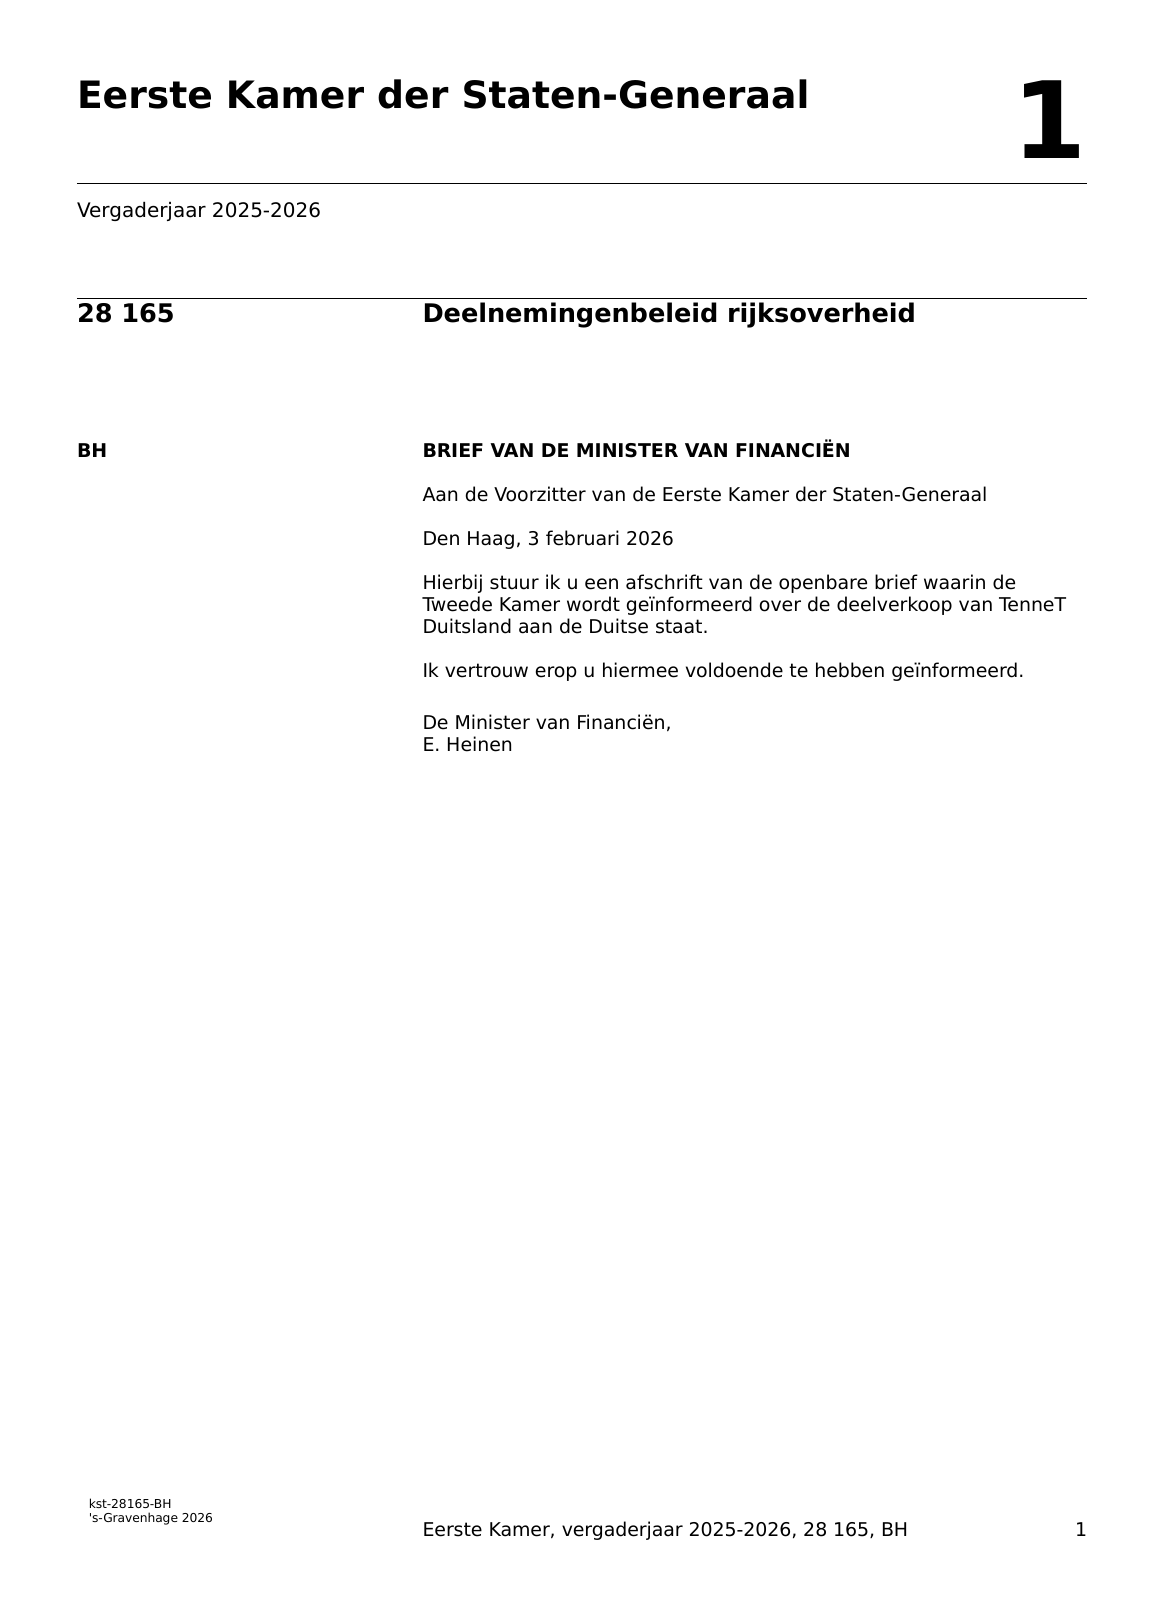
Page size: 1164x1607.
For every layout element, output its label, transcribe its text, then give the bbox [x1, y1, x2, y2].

subtitle BH BRIEF VAN DE MINISTER VAN FINANCIËN [77, 440, 1087, 462]
text Hierbij stuur ik u een afschrift van de openbare brief waarin de Tweede Kamer wordt geïnformeerd over de deelverkoop van TenneT Duitsland aan de Duitse staat. [422, 572, 1087, 638]
text Den Haag, 3 februari 2026 [422, 528, 1087, 550]
text Ik vertrouw erop u hiermee voldoende te hebben geïnformeerd. [422, 660, 1087, 682]
subtitle 28 165 Deelnemingenbeleid rijksoverheid [77, 299, 1087, 329]
text Aan de Voorzitter van de Eerste Kamer der Staten-Generaal [422, 484, 1087, 506]
table_header 1 [886, 59, 1087, 183]
text kst-28165-BH [88, 1497, 323, 1511]
text 's-Gravenhage 2026 [88, 1511, 323, 1525]
table_cell Vergaderjaar 2025-2026 [77, 184, 1087, 298]
table_header Eerste Kamer der Staten-Generaal [77, 59, 886, 183]
text De Minister van Financiën, E. Heinen [422, 712, 1087, 756]
